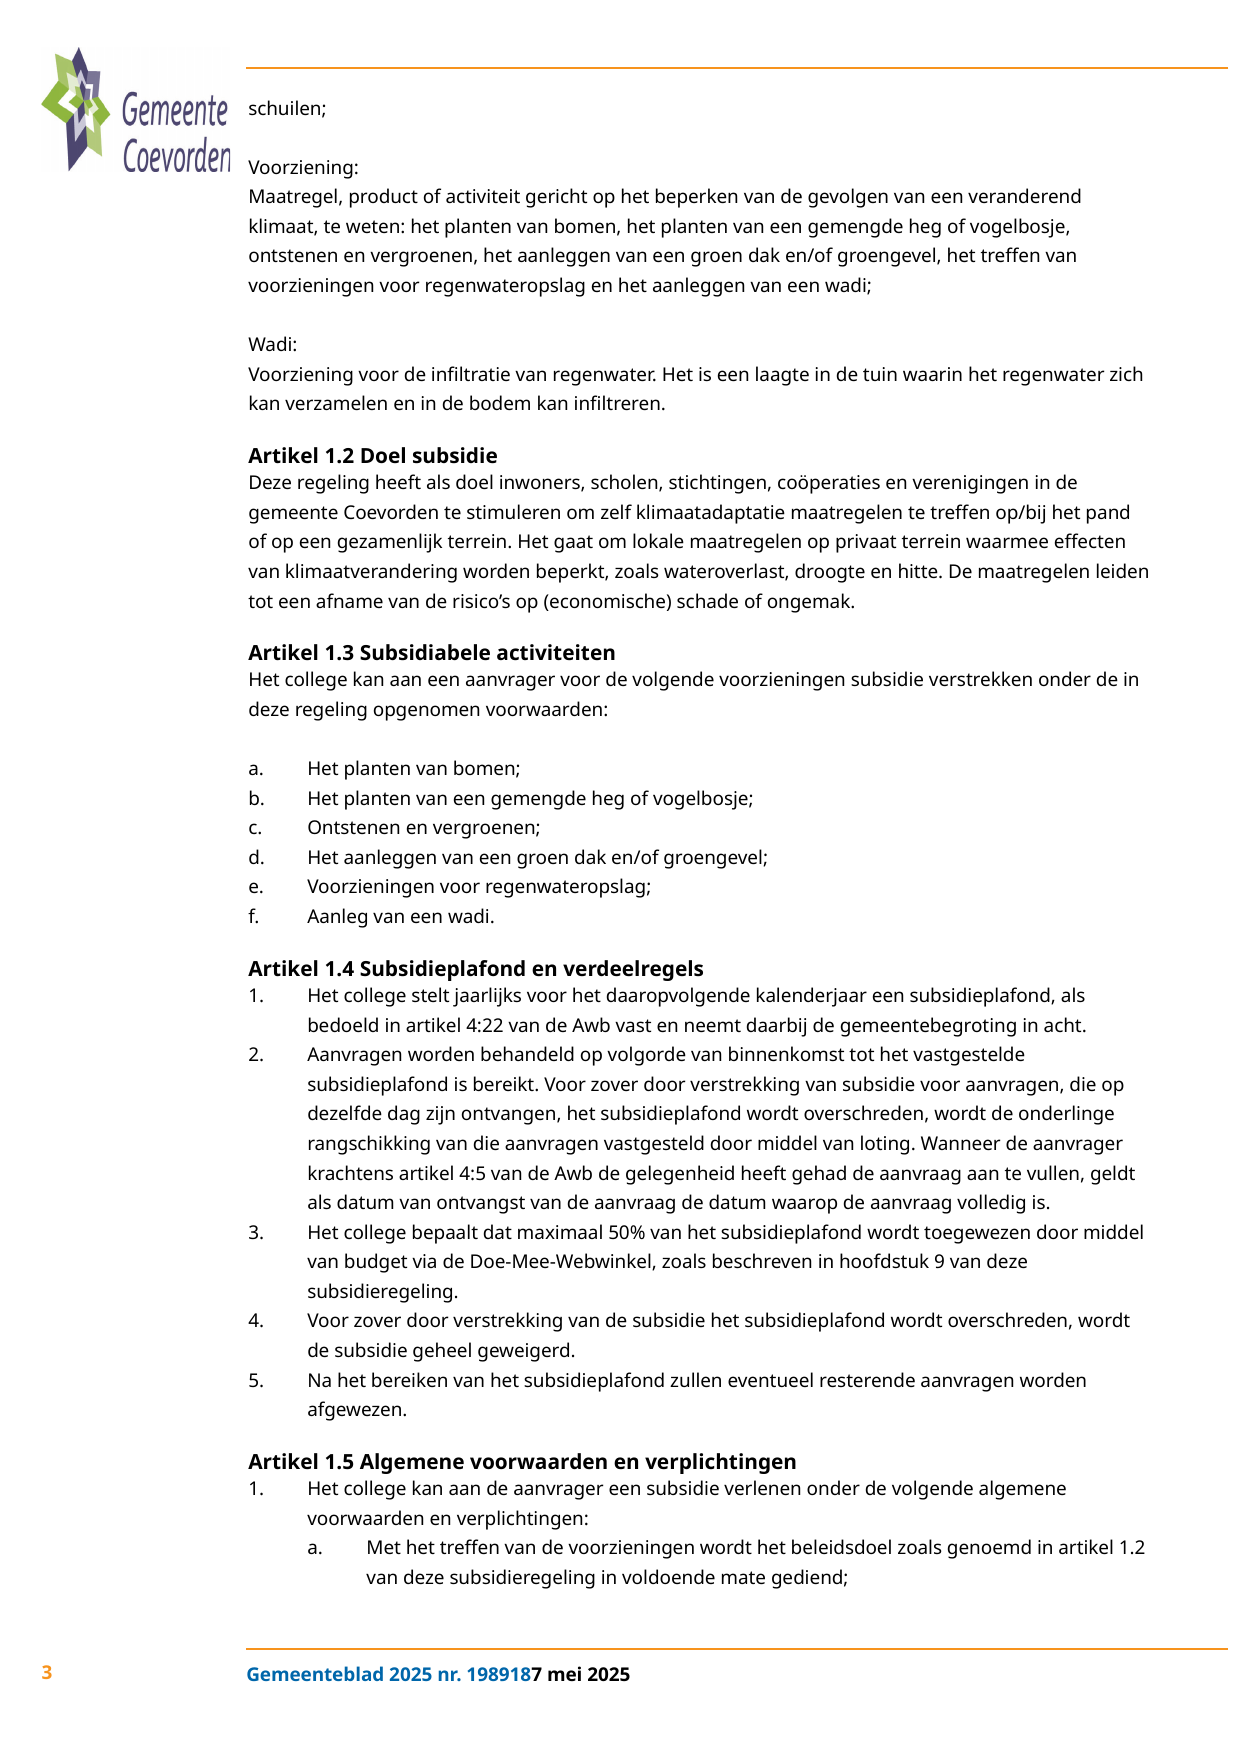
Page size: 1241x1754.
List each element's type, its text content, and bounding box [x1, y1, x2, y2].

list Het planten van bomen; [248, 755, 1152, 781]
list Met het treffen van de voorzieningen wordt het beleidsdoel zoals genoemd in artikel 1.2 van deze subsidieregeling in voldoende mate gediend; [307, 1534, 1152, 1590]
list Het aanleggen van een groen dak en/of groengevel; [248, 844, 1152, 870]
text Het college kan aan een aanvrager voor de volgende voorzieningen subsidie verstrekken onder de in deze regeling opgenomen voorwaarden: [248, 667, 1152, 722]
text Voorziening: [248, 154, 1152, 180]
list Het planten van een gemengde heg of vogelbosje; [248, 785, 1152, 811]
list Het college stelt jaarlijks voor het daaropvolgende kalenderjaar een subsidieplafond, als bedoeld in artikel 4:22 van de Awb vast en neemt daarbij de gemeentebegroting in acht. [248, 982, 1152, 1037]
text Wadi: [248, 331, 1152, 357]
list Na het bereiken van het subsidieplafond zullen eventueel resterende aanvragen worden afgewezen. [248, 1367, 1152, 1422]
text Artikel 1.4 Subsidieplafond en verdeelregels [248, 954, 1152, 982]
list Voor zover door verstrekking van de subsidie het subsidieplafond wordt overschreden, wordt de subsidie geheel geweigerd. [248, 1308, 1152, 1363]
text Artikel 1.3 Subsidiabele activiteiten [248, 638, 1152, 667]
text Deze regeling heeft als doel inwoners, scholen, stichtingen, coöperaties en verenigingen in de gemeente Coevorden te stimuleren om zelf klimaatadaptatie maatregelen te treffen op/bij het pand of op een gezamenlijk terrein. Het gaat om lokale maatregelen op privaat terrein waarmee effecten van klimaatverandering worden beperkt, zoals wateroverlast, droogte en hitte. De maatregelen leiden tot een afname van de risico’s op (economische) schade of ongemak. [248, 469, 1152, 613]
text Artikel 1.5 Algemene voorwaarden en verplichtingen [248, 1447, 1152, 1475]
list Voorzieningen voor regenwateropslag; [248, 874, 1152, 899]
list Ontstenen en vergroenen; [248, 814, 1152, 840]
list Aanvragen worden behandeld op volgorde van binnenkomst tot het vastgestelde subsidieplafond is bereikt. Voor zover door verstrekking van subsidie voor aanvragen, die op dezelfde dag zijn ontvangen, het subsidieplafond wordt overschreden, wordt de onderlinge rangschikking van die aanvragen vastgesteld door middel van loting. Wanneer de aanvrager krachtens artikel 4:5 van de Awb de gelegenheid heeft gehad de aanvraag aan te vullen, geldt als datum van ontvangst van de aanvraag de datum waarop de aanvraag volledig is. [248, 1041, 1152, 1215]
text schuilen; [248, 95, 1152, 121]
text Voorziening voor de infiltratie van regenwater. Het is een laagte in de tuin waarin het regenwater zich kan verzamelen en in de bodem kan infiltreren. [248, 361, 1152, 416]
picture [41, 47, 231, 172]
text Maatregel, product of activiteit gericht op het beperken van de gevolgen van een veranderend klimaat, te weten: het planten van bomen, het planten van een gemengde heg of vogelbosje, ontstenen en vergroenen, het aanleggen van een groen dak en/of groengevel, het treffen van voorzieningen voor regenwateropslag en het aanleggen van een wadi; [248, 183, 1152, 298]
list Aanleg van een wadi. [248, 903, 1152, 929]
list Het college kan aan de aanvrager een subsidie verlenen onder de volgende algemene voorwaarden en verplichtingen: [248, 1475, 1152, 1531]
list Het college bepaalt dat maximaal 50% van het subsidieplafond wordt toegewezen door middel van budget via de Doe-Mee-Webwinkel, zoals beschreven in hoofdstuk 9 van deze subsidieregeling. [248, 1219, 1152, 1304]
text Artikel 1.2 Doel subsidie [248, 441, 1152, 469]
